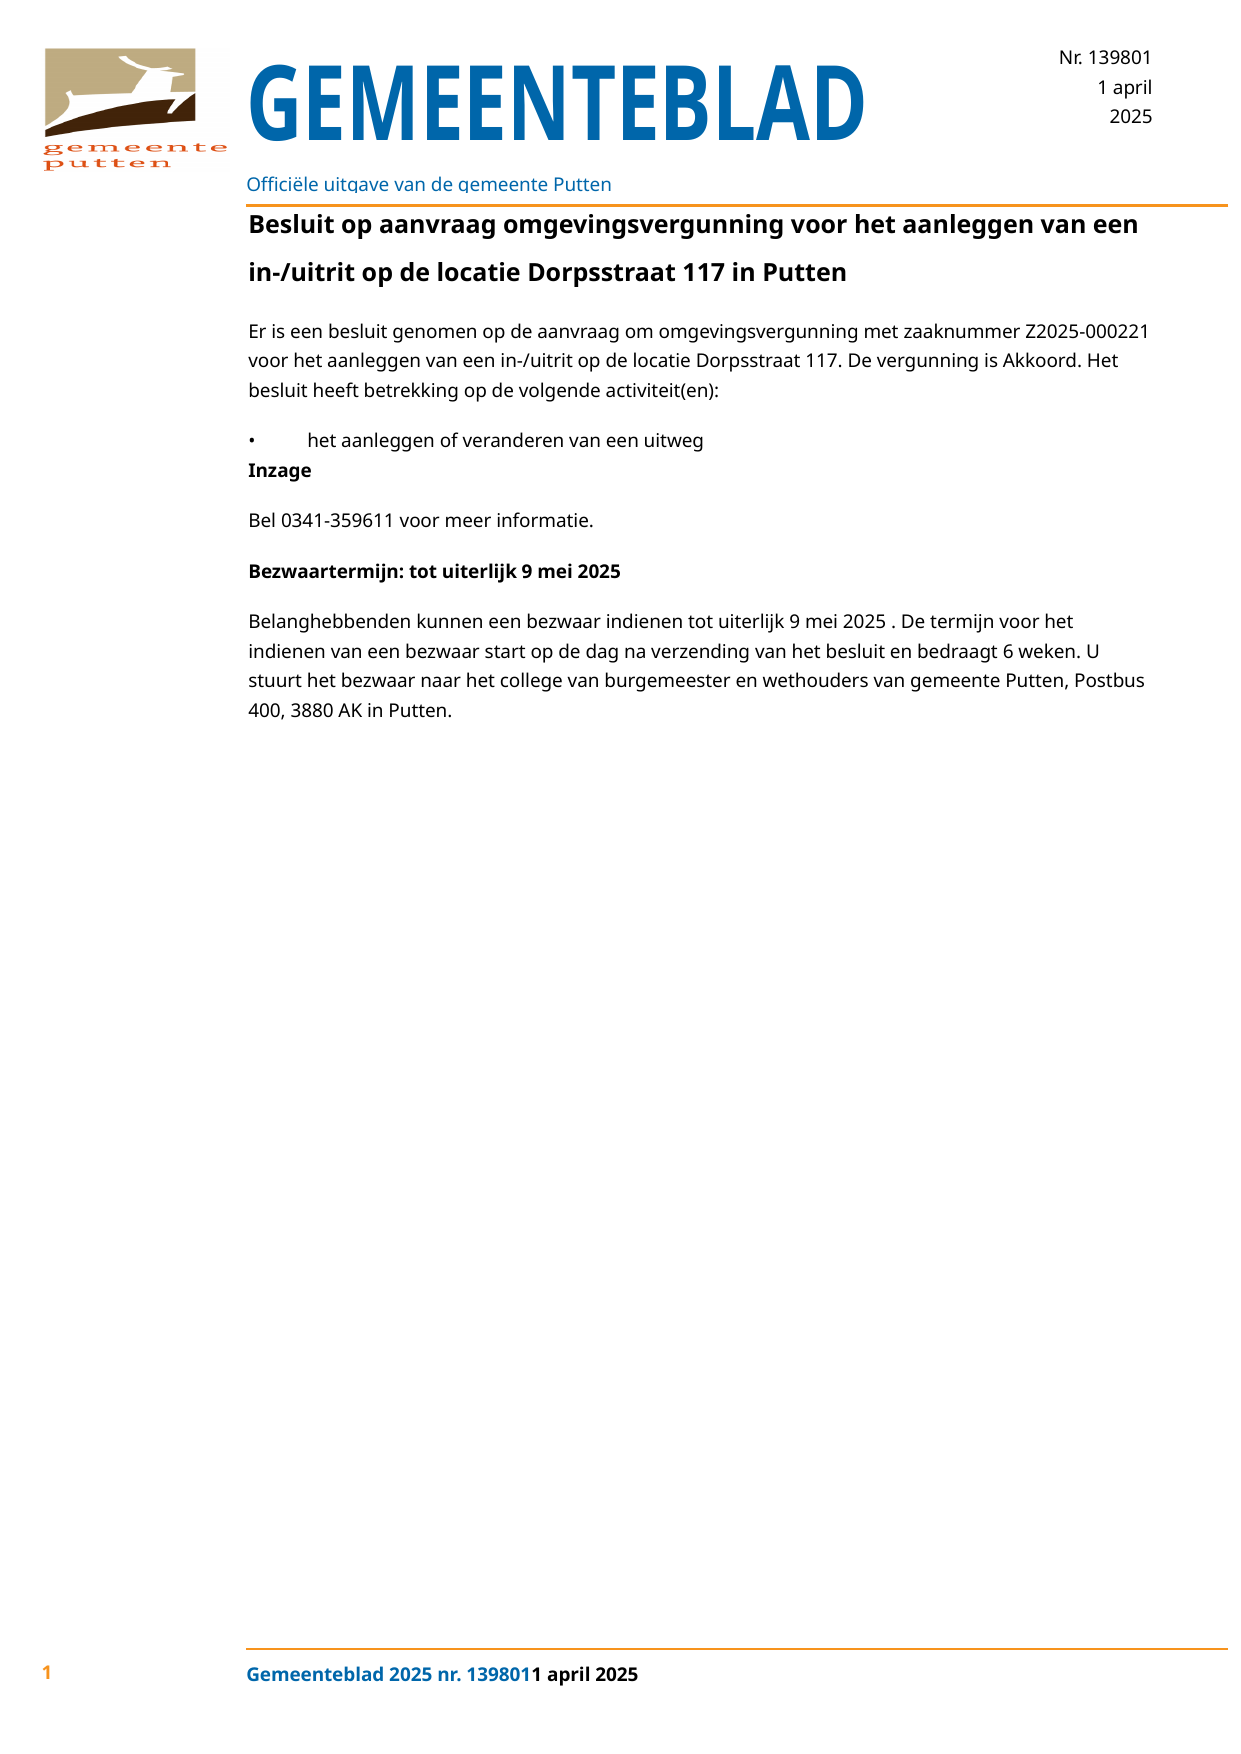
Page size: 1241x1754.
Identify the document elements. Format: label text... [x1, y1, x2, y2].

text Er is een besluit genomen op de aanvraag om omgevingsvergunning met zaaknummer Z2025-000221 voor het aanleggen van een in-/uitrit op de locatie Dorpsstraat 117. De vergunning is Akkoord. Het besluit heeft betrekking op de volgende activiteit(en): [248, 318, 1152, 403]
picture [41, 47, 231, 172]
text Bel 0341-359611 voor meer informatie. [248, 507, 1152, 533]
list het aanleggen of veranderen van een uitweg [248, 427, 1152, 453]
text Inzage [248, 457, 1152, 483]
text Belanghebbenden kunnen een bezwaar indienen tot uiterlijk 9 mei 2025 . De termijn voor het indienen van een bezwaar start op de dag na verzending van het besluit en bedraagt 6 weken. U stuurt het bezwaar naar het college van burgemeester en wethouders van gemeente Putten, Postbus 400, 3880 AK in Putten. [248, 608, 1152, 723]
text Besluit op aanvraag omgevingsvergunning voor het aanleggen van een in-/uitrit op de locatie Dorpsstraat 117 in Putten [248, 207, 1152, 288]
text Bezwaartermijn: tot uiterlijk 9 mei 2025 [248, 558, 1152, 584]
